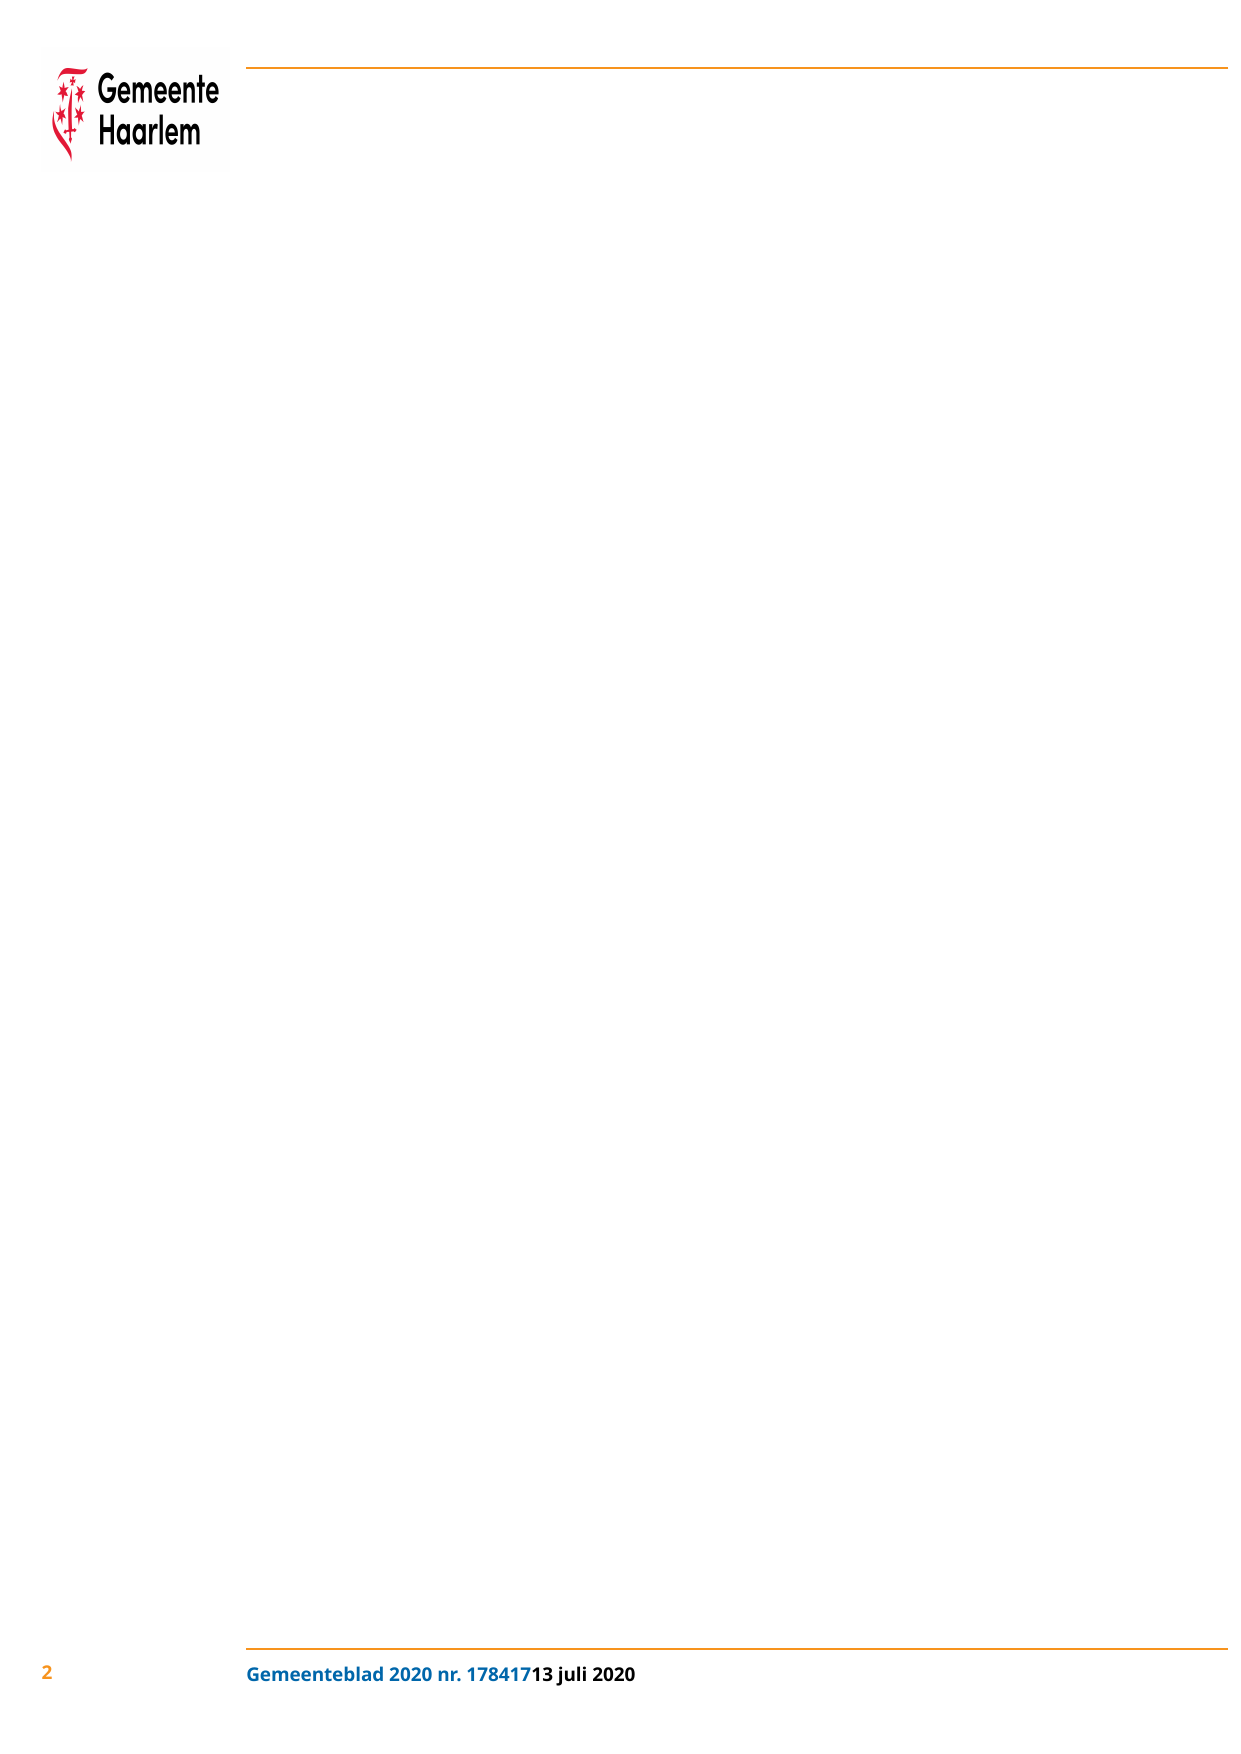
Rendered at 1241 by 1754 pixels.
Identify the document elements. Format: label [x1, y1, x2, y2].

picture [41, 47, 231, 172]
